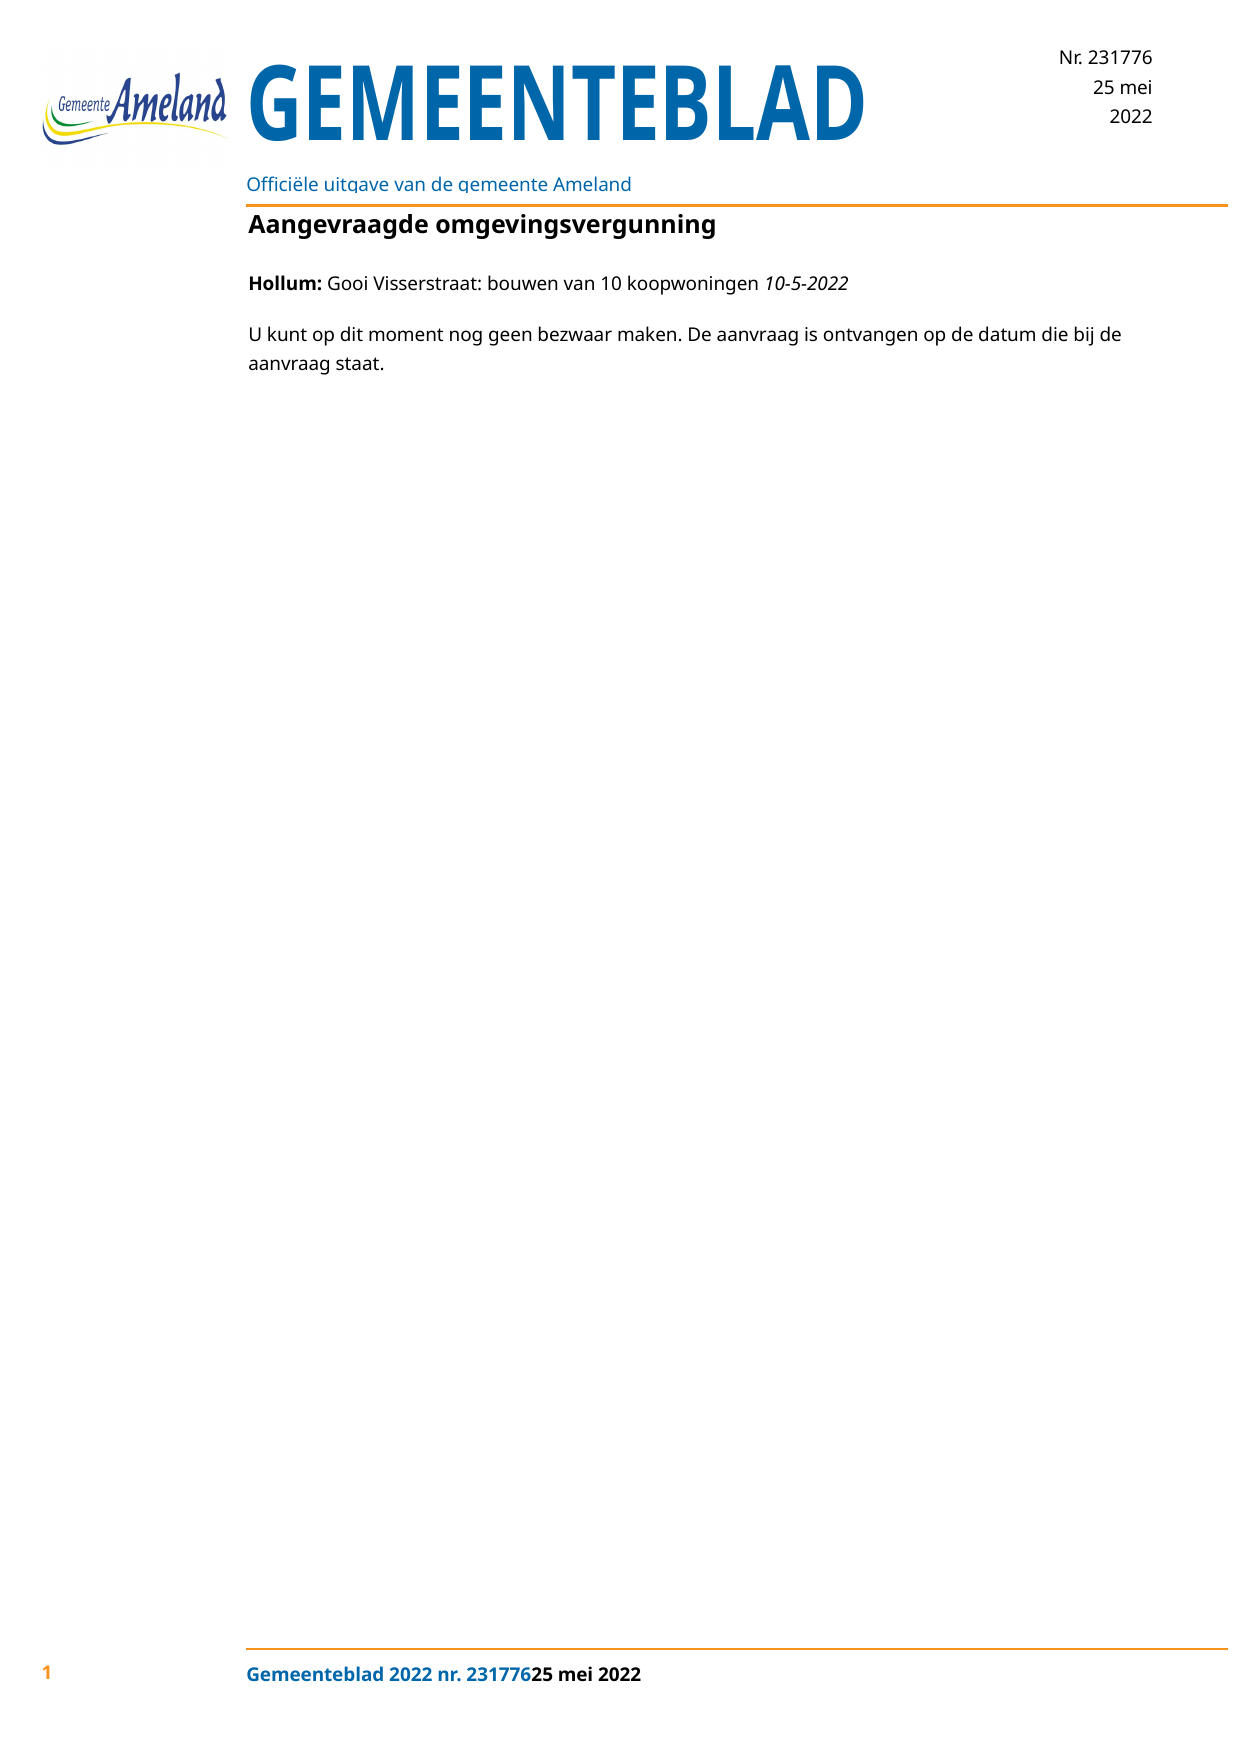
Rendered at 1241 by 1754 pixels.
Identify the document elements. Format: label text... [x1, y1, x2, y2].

text U kunt op dit moment nog geen bezwaar maken. De aanvraag is ontvangen op de datum die bij de aanvraag staat. [248, 321, 1152, 376]
picture [41, 47, 231, 172]
text Hollum: Gooi Visserstraat: bouwen van 10 koopwoningen 10-5-2022 [248, 270, 1152, 296]
text Aangevraagde omgevingsvergunning [248, 207, 1152, 241]
